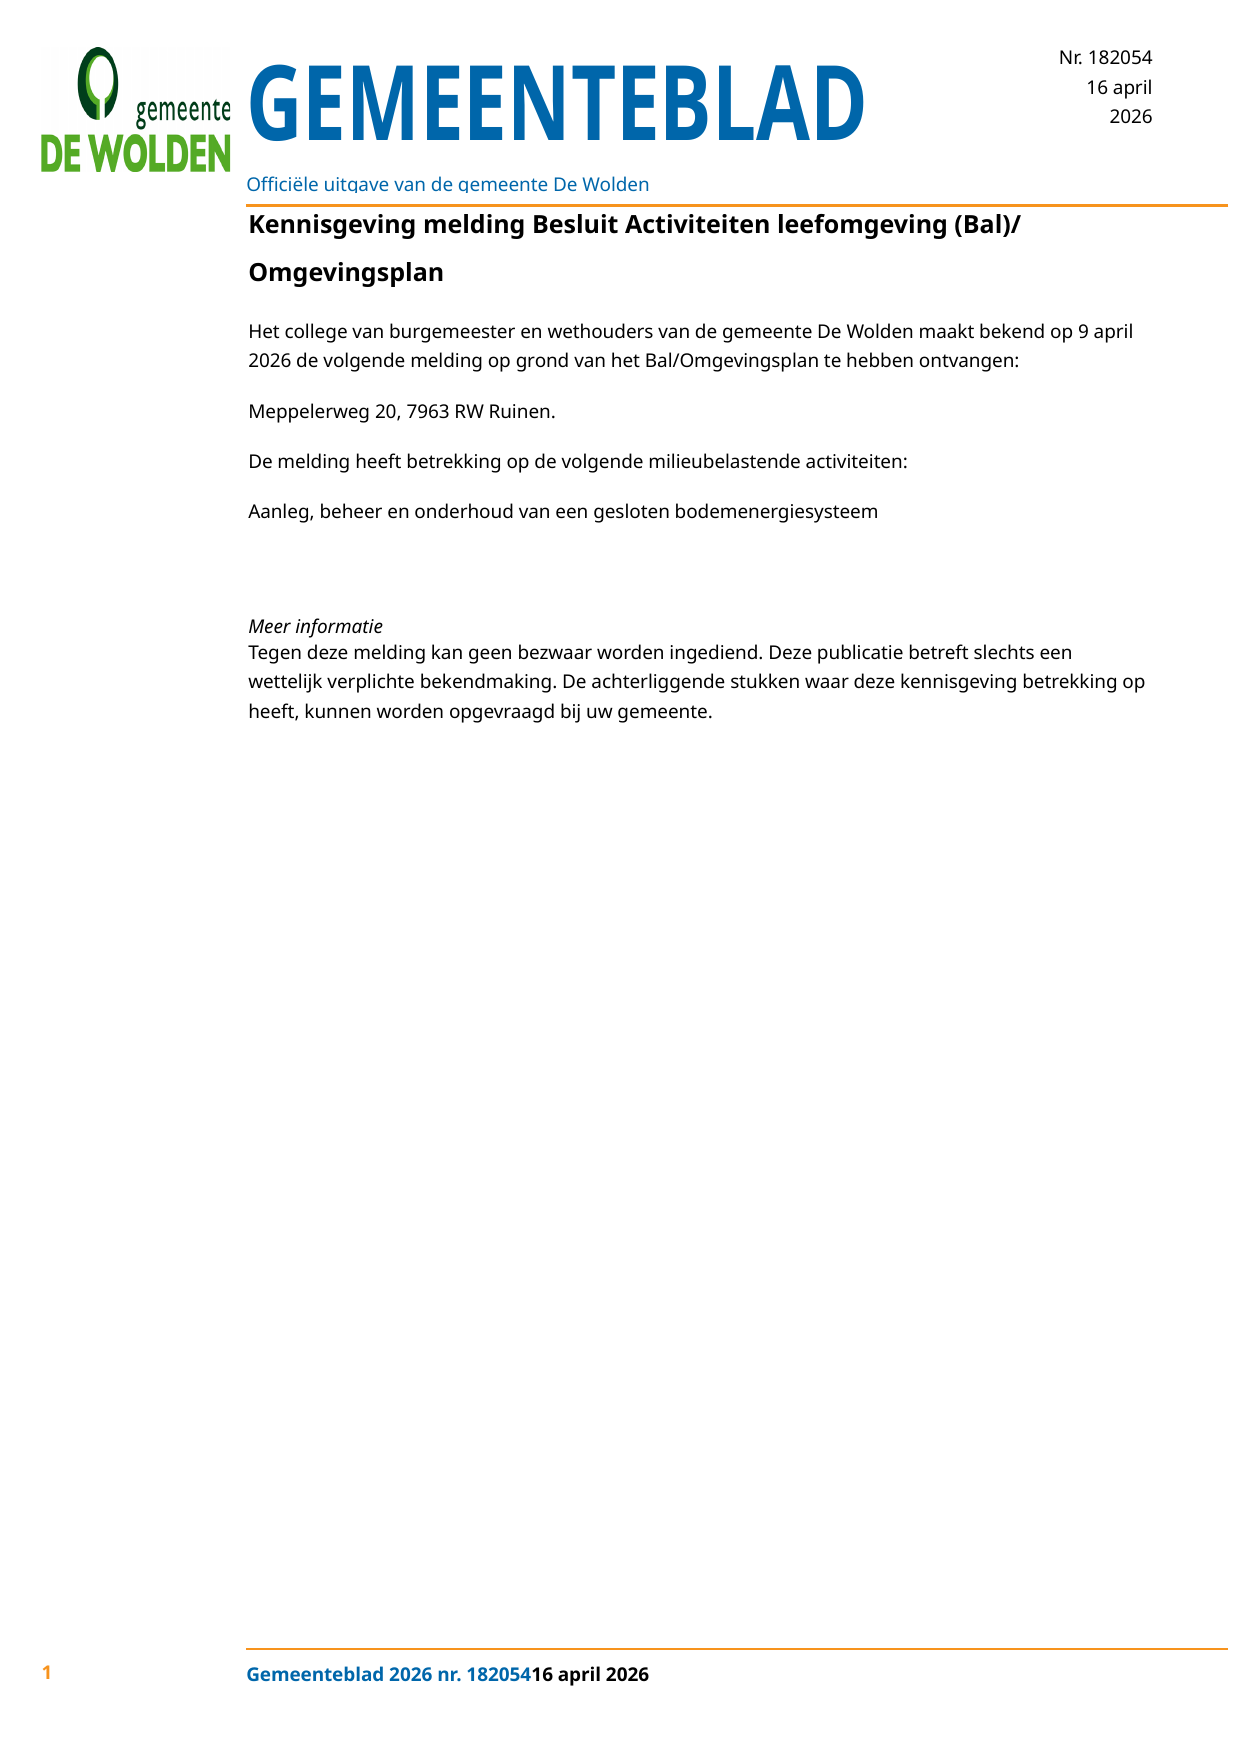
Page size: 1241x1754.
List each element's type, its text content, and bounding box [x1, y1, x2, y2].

text Tegen deze melding kan geen bezwaar worden ingediend. Deze publicatie betreft slechts een wettelijk verplichte bekendmaking. De achterliggende stukken waar deze kennisgeving betrekking op heeft, kunnen worden opgevraagd bij uw gemeente. [248, 639, 1152, 724]
picture [41, 47, 231, 172]
text Het college van burgemeester en wethouders van de gemeente De Wolden maakt bekend op 9 april 2026 de volgende melding op grond van het Bal/Omgevingsplan te hebben ontvangen: [248, 318, 1152, 373]
text Aanleg, beheer en onderhoud van een gesloten bodemenergiesysteem [248, 499, 1152, 524]
text Kennisgeving melding Besluit Activiteiten leefomgeving (Bal)/ Omgevingsplan [248, 207, 1152, 288]
text Meer informatie [248, 613, 1152, 639]
text De melding heeft betrekking op de volgende milieubelastende activiteiten: [248, 448, 1152, 474]
text Meppelerweg 20, 7963 RW Ruinen. [248, 398, 1152, 424]
